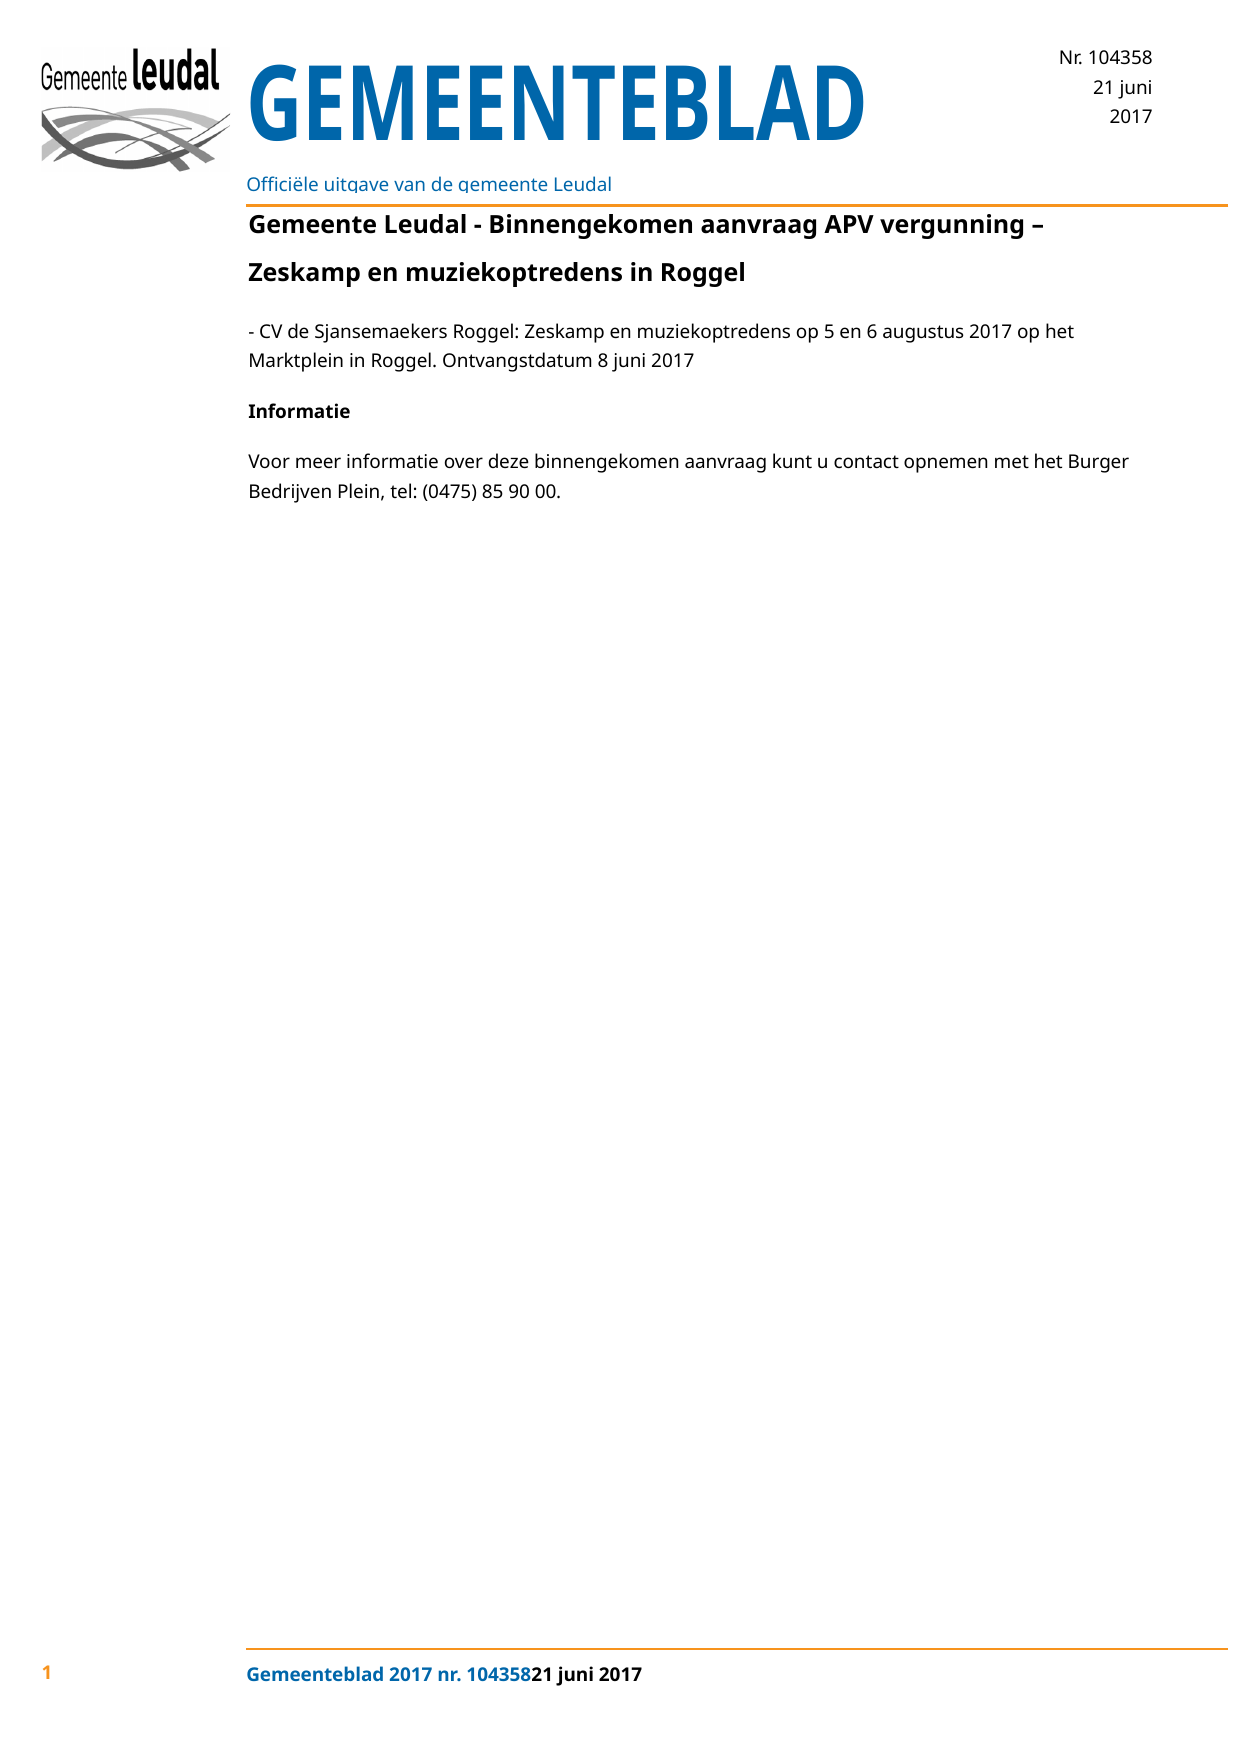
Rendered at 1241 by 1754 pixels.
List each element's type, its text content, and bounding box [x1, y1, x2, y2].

text Informatie [248, 398, 1152, 424]
text Gemeente Leudal - Binnengekomen aanvraag APV vergunning – Zeskamp en muziekoptredens in Roggel [248, 207, 1152, 288]
text - CV de Sjansemaekers Roggel: Zeskamp en muziekoptredens op 5 en 6 augustus 2017 op het Marktplein in Roggel. Ontvangstdatum 8 juni 2017 [248, 318, 1152, 373]
text Voor meer informatie over deze binnengekomen aanvraag kunt u contact opnemen met het Burger Bedrijven Plein, tel: (0475) 85 90 00. [248, 448, 1152, 504]
picture [41, 47, 231, 172]
